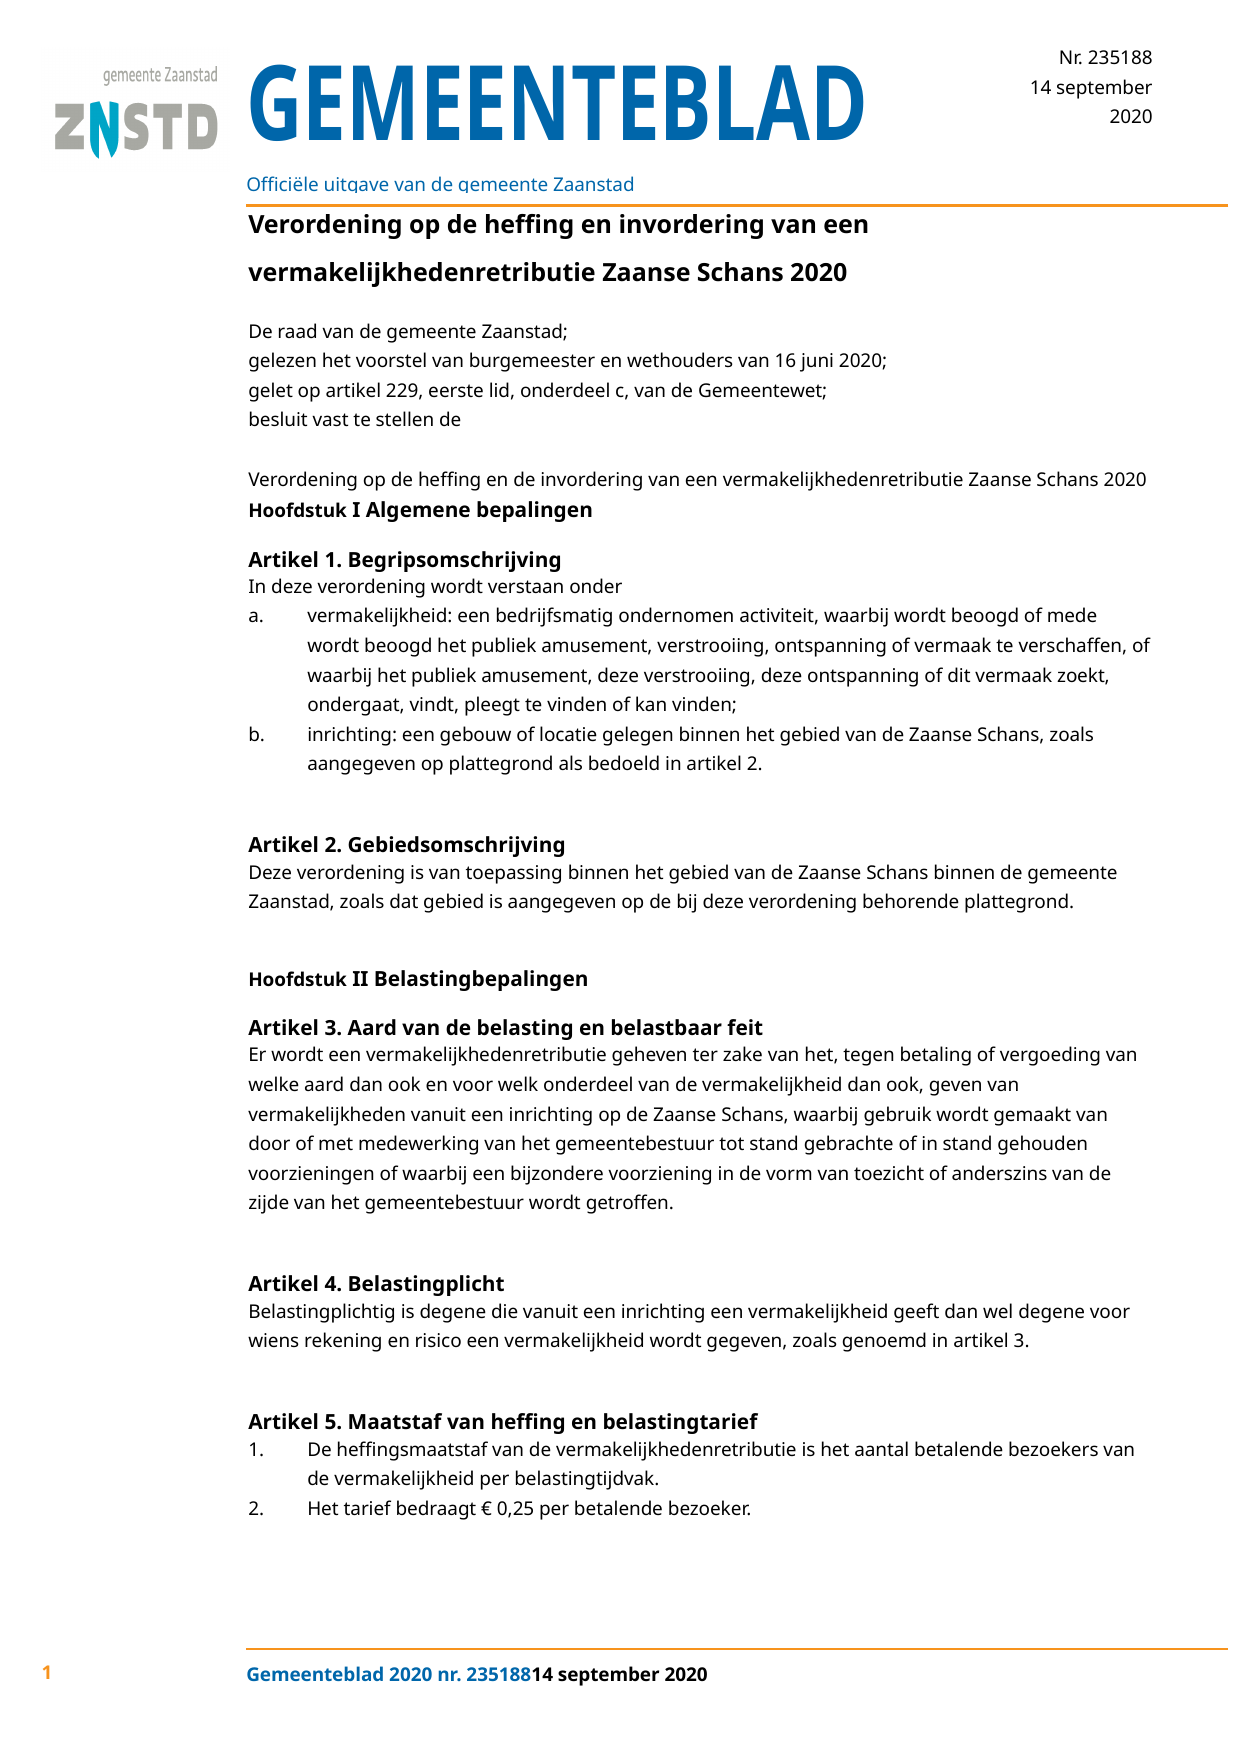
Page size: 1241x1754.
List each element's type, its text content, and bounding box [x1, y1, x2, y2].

picture [41, 47, 231, 172]
text Verordening op de heffing en invordering van een vermakelijkhedenretributie Zaanse Schans 2020 [248, 207, 1152, 288]
list vermakelijkheid: een bedrijfsmatig ondernomen activiteit, waarbij wordt beoogd of mede wordt beoogd het publiek amusement, verstrooiing, ontspanning of vermaak te verschaffen, of waarbij het publiek amusement, deze verstrooiing, deze ontspanning of dit vermaak zoekt, ondergaat, vindt, pleegt te vinden of kan vinden; [248, 603, 1152, 717]
text Hoofdstuk II Belastingbepalingen [248, 964, 1152, 992]
list De heffingsmaatstaf van de vermakelijkhedenretributie is het aantal betalende bezoekers van de vermakelijkheid per belastingtijdvak. [248, 1436, 1152, 1491]
list Het tarief bedraagt € 0,25 per betalende bezoeker. [248, 1495, 1152, 1521]
text Er wordt een vermakelijkhedenretributie geheven ter zake van het, tegen betaling of vergoeding van welke aard dan ook en voor welk onderdeel van de vermakelijkheid dan ook, geven van vermakelijkheden vanuit een inrichting op de Zaanse Schans, waarbij gebruik wordt gemaakt van door of met medewerking van het gemeentebestuur tot stand gebrachte of in stand gehouden voorzieningen of waarbij een bijzondere voorziening in de vorm van toezicht of anderszins van de zijde van het gemeentebestuur wordt getroffen. [248, 1042, 1152, 1215]
text De raad van de gemeente Zaanstad; [248, 318, 1152, 344]
text Artikel 1. Begripsomschrijving [248, 545, 1152, 573]
text gelezen het voorstel van burgemeester en wethouders van 16 juni 2020; [248, 347, 1152, 373]
list inrichting: een gebouw of locatie gelegen binnen het gebied van de Zaanse Schans, zoals aangegeven op plattegrond als bedoeld in artikel 2. [248, 721, 1152, 776]
text Verordening op de heffing en de invordering van een vermakelijkhedenretributie Zaanse Schans 2020 [248, 466, 1152, 492]
text In deze verordening wordt verstaan onder [248, 573, 1152, 599]
text Artikel 3. Aard van de belasting en belastbaar feit [248, 1013, 1152, 1042]
text Belastingplichtig is degene die vanuit een inrichting een vermakelijkheid geeft dan wel degene voor wiens rekening en risico een vermakelijkheid wordt gegeven, zoals genoemd in artikel 3. [248, 1298, 1152, 1353]
text gelet op artikel 229, eerste lid, onderdeel c, van de Gemeentewet; [248, 377, 1152, 403]
text Deze verordening is van toepassing binnen het gebied van de Zaanse Schans binnen de gemeente Zaanstad, zoals dat gebied is aangegeven op de bij deze verordening behorende plattegrond. [248, 859, 1152, 914]
text Artikel 2. Gebiedsomschrijving [248, 831, 1152, 859]
text besluit vast te stellen de [248, 407, 1152, 432]
text Artikel 4. Belastingplicht [248, 1269, 1152, 1298]
text Artikel 5. Maatstaf van heffing en belastingtarief [248, 1407, 1152, 1436]
text Hoofdstuk I Algemene bepalingen [248, 495, 1152, 524]
